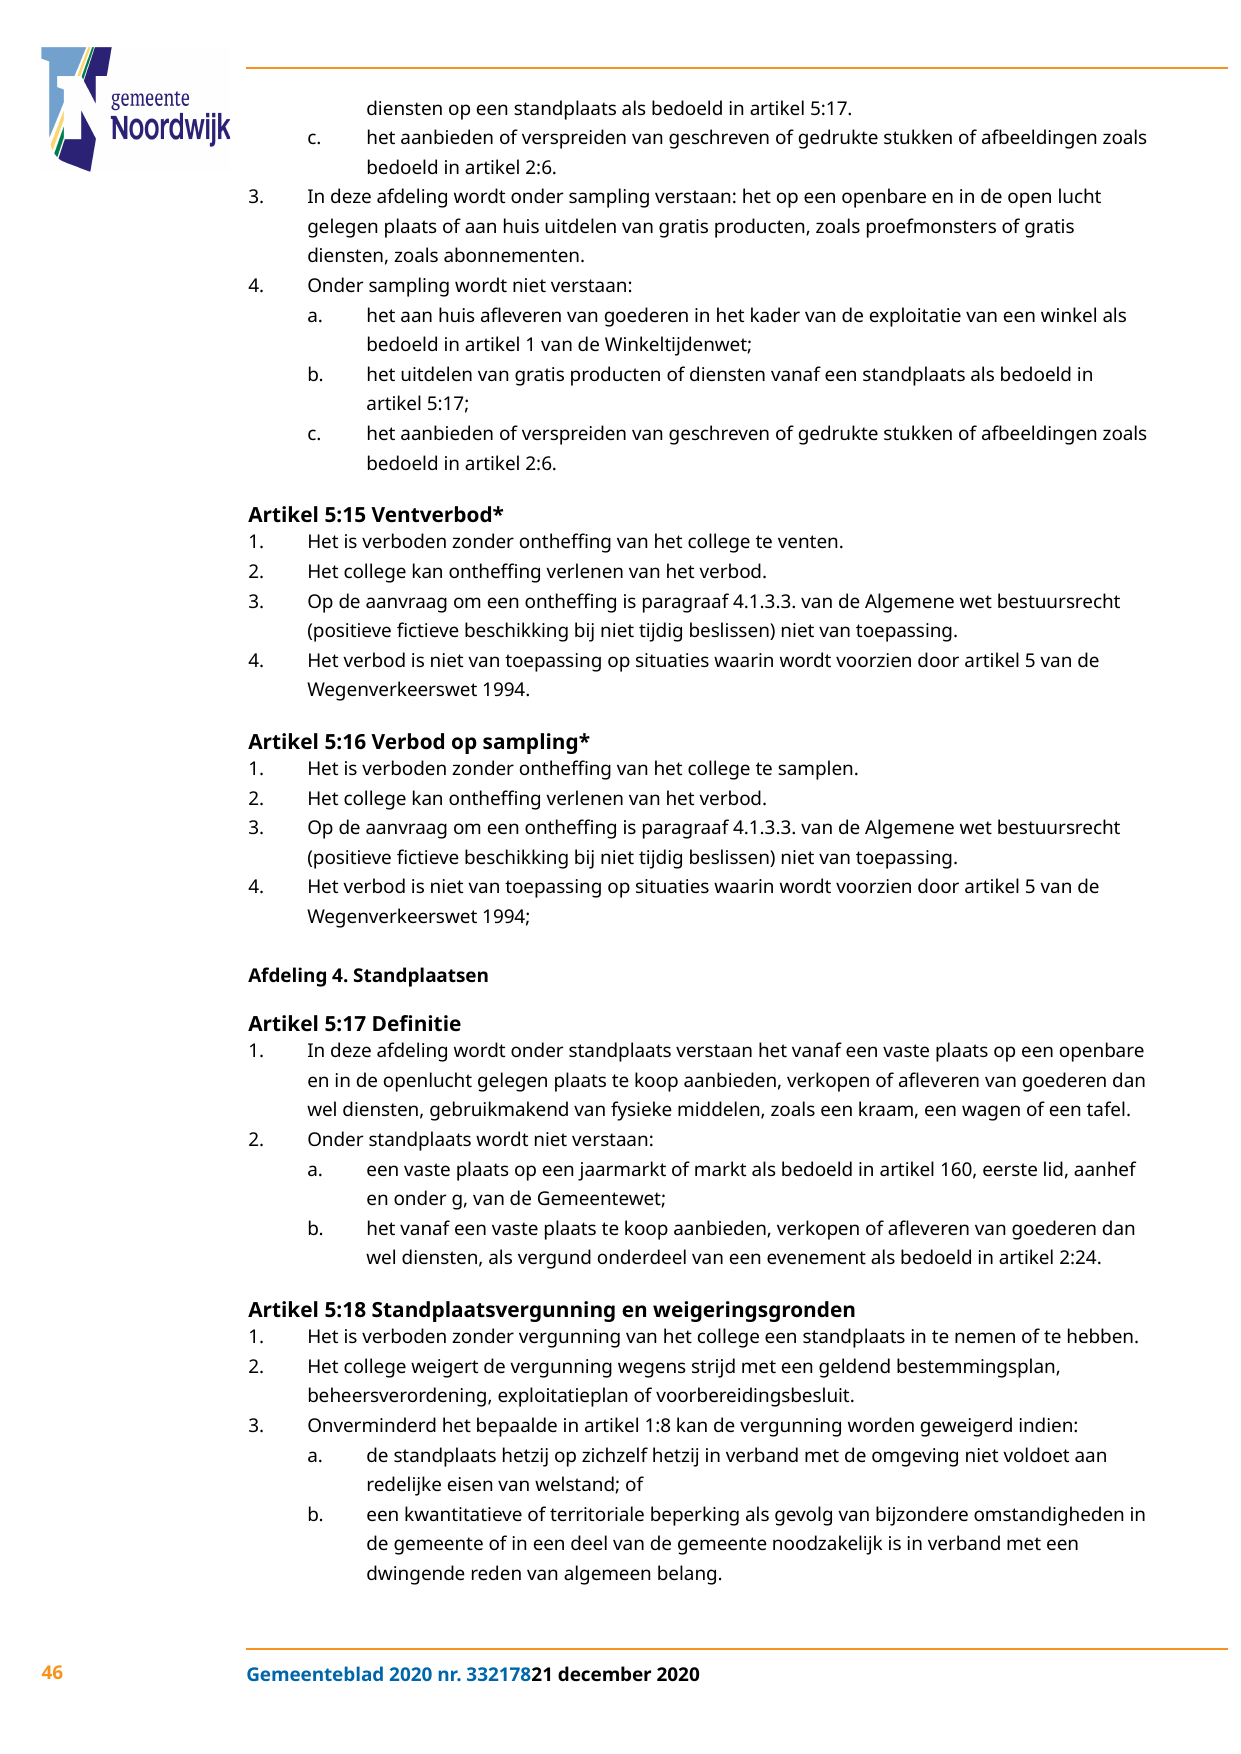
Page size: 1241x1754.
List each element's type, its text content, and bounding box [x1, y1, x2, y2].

list diensten op een standplaats als bedoeld in artikel 5:17. [307, 95, 1152, 121]
list In deze afdeling wordt onder standplaats verstaan het vanaf een vaste plaats op een openbare en in de openlucht gelegen plaats te koop aanbieden, verkopen of afleveren van goederen dan wel diensten, gebruikmakend van fysieke middelen, zoals een kraam, een wagen of een tafel. [248, 1037, 1152, 1122]
list Het college weigert de vergunning wegens strijd met een geldend bestemmingsplan, beheersverordening, exploitatieplan of voorbereidingsbesluit. [248, 1353, 1152, 1408]
text Artikel 5:16 Verbod op sampling* [248, 727, 1152, 755]
list een vaste plaats op een jaarmarkt of markt als bedoeld in artikel 160, eerste lid, aanhef en onder g, van de Gemeentewet; [307, 1156, 1152, 1211]
list Op de aanvraag om een ontheffing is paragraaf 4.1.3.3. van de Algemene wet bestuursrecht (positieve fictieve beschikking bij niet tijdig beslissen) niet van toepassing. [248, 814, 1152, 870]
list Het verbod is niet van toepassing op situaties waarin wordt voorzien door artikel 5 van de Wegenverkeerswet 1994; [248, 874, 1152, 929]
list Onder standplaats wordt niet verstaan: [248, 1126, 1152, 1152]
list Het is verboden zonder vergunning van het college een standplaats in te nemen of te hebben. [248, 1323, 1152, 1349]
list Onder sampling wordt niet verstaan: [248, 272, 1152, 298]
text Afdeling 4. Standplaatsen [248, 962, 1152, 988]
list Het is verboden zonder ontheffing van het college te samplen. [248, 755, 1152, 781]
list het vanaf een vaste plaats te koop aanbieden, verkopen of afleveren van goederen dan wel diensten, als vergund onderdeel van een evenement als bedoeld in artikel 2:24. [307, 1215, 1152, 1270]
text Artikel 5:17 Definitie [248, 1009, 1152, 1037]
list Het college kan ontheffing verlenen van het verbod. [248, 785, 1152, 811]
text Artikel 5:15 Ventverbod* [248, 500, 1152, 529]
list het aan huis afleveren van goederen in het kader van de exploitatie van een winkel als bedoeld in artikel 1 van de Winkeltijdenwet; [307, 302, 1152, 357]
picture [41, 47, 231, 172]
list Het verbod is niet van toepassing op situaties waarin wordt voorzien door artikel 5 van de Wegenverkeerswet 1994. [248, 647, 1152, 702]
list Onverminderd het bepaalde in artikel 1:8 kan de vergunning worden geweigerd indien: [248, 1412, 1152, 1438]
list de standplaats hetzij op zichzelf hetzij in verband met de omgeving niet voldoet aan redelijke eisen van welstand; of [307, 1442, 1152, 1497]
list Het is verboden zonder ontheffing van het college te venten. [248, 529, 1152, 554]
list het uitdelen van gratis producten of diensten vanaf een standplaats als bedoeld in artikel 5:17; [307, 361, 1152, 416]
text Artikel 5:18 Standplaatsvergunning en weigeringsgronden [248, 1295, 1152, 1323]
list In deze afdeling wordt onder sampling verstaan: het op een openbare en in de open lucht gelegen plaats of aan huis uitdelen van gratis producten, zoals proefmonsters of gratis diensten, zoals abonnementen. [248, 183, 1152, 268]
list Op de aanvraag om een ontheffing is paragraaf 4.1.3.3. van de Algemene wet bestuursrecht (positieve fictieve beschikking bij niet tijdig beslissen) niet van toepassing. [248, 588, 1152, 643]
list Het college kan ontheffing verlenen van het verbod. [248, 558, 1152, 584]
list een kwantitatieve of territoriale beperking als gevolg van bijzondere omstandigheden in de gemeente of in een deel van de gemeente noodzakelijk is in verband met een dwingende reden van algemeen belang. [307, 1501, 1152, 1586]
list het aanbieden of verspreiden van geschreven of gedrukte stukken of afbeeldingen zoals bedoeld in artikel 2:6. [307, 420, 1152, 476]
list het aanbieden of verspreiden van geschreven of gedrukte stukken of afbeeldingen zoals bedoeld in artikel 2:6. [307, 124, 1152, 180]
